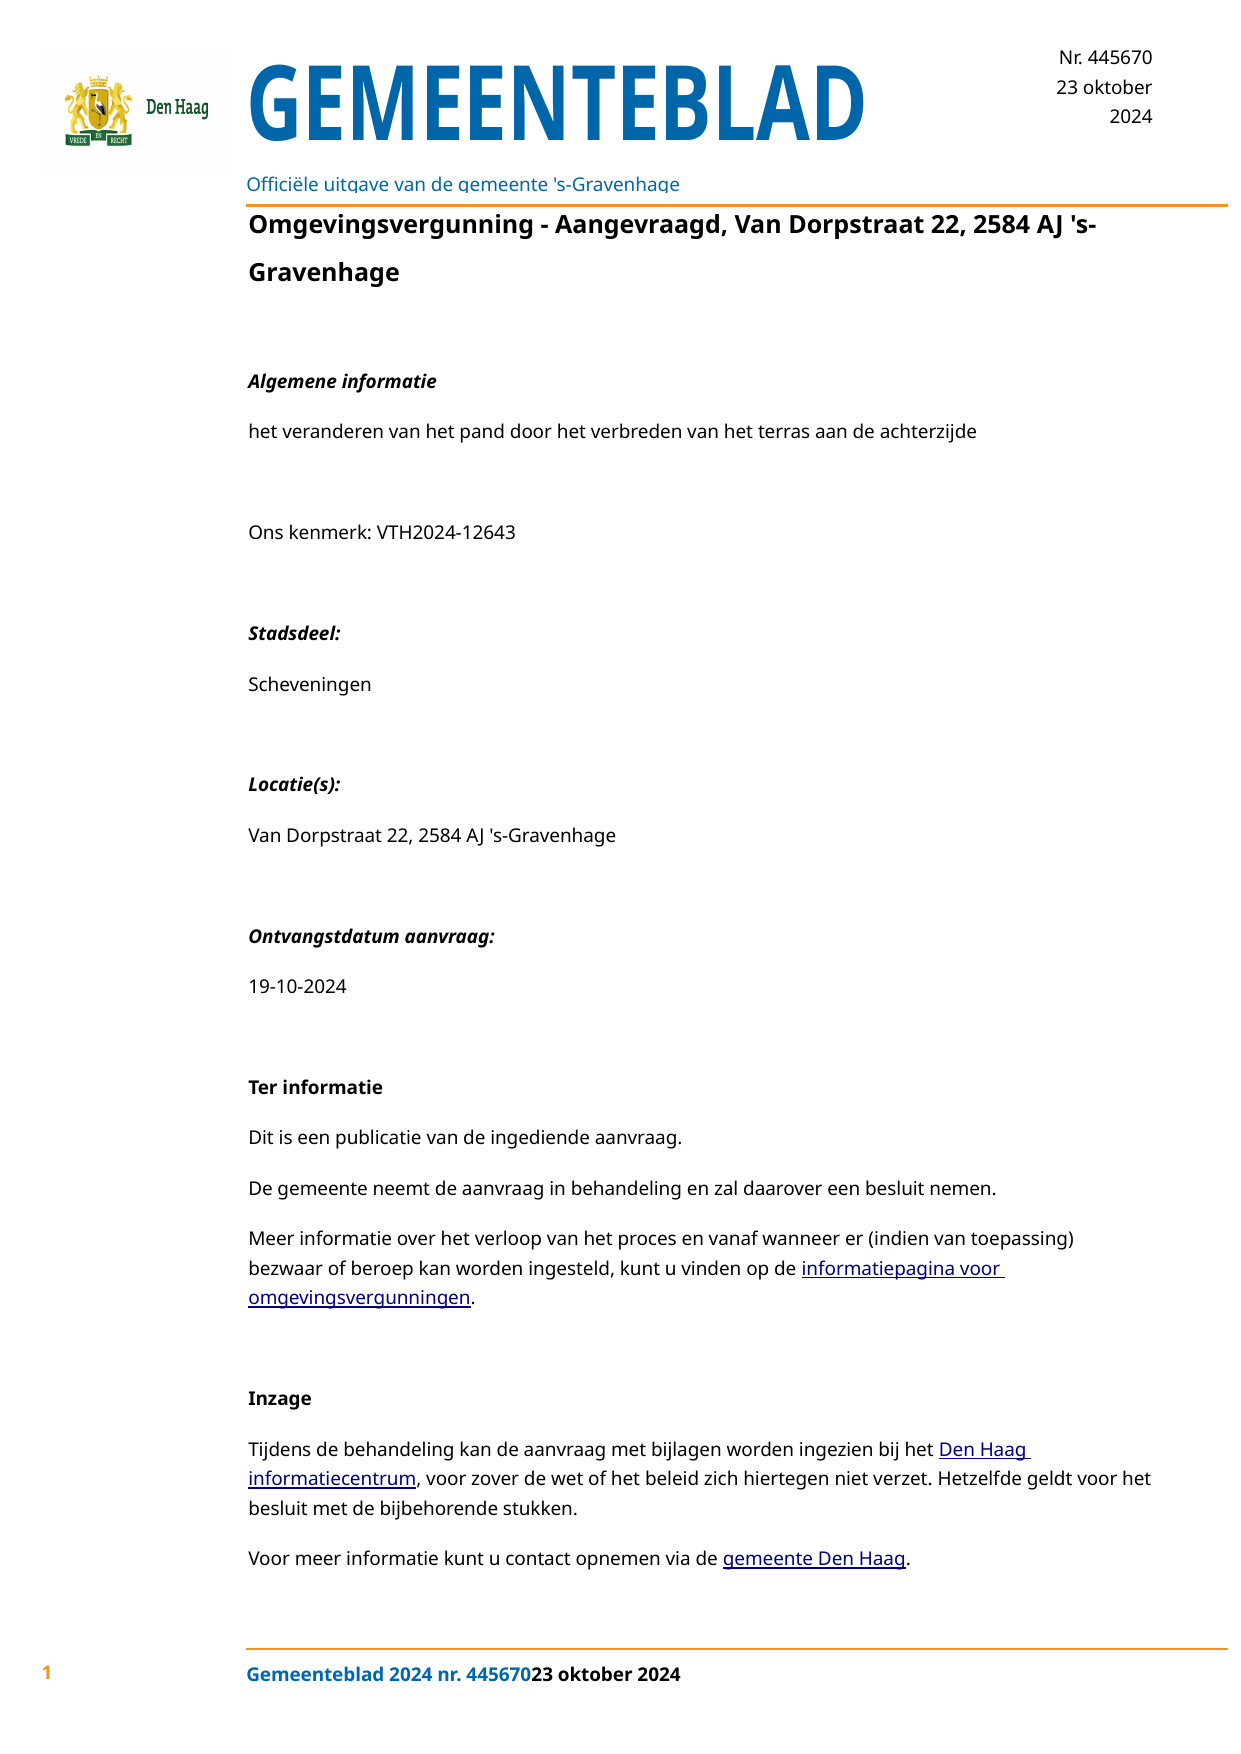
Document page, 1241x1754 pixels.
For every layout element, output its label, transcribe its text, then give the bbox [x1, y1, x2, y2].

text Inzage [248, 1385, 1152, 1411]
text Omgevingsvergunning - Aangevraagd, Van Dorpstraat 22, 2584 AJ 's-Gravenhage [248, 207, 1152, 288]
text Meer informatie over het verloop van het proces en vanaf wanneer er (indien van toepassing) bezwaar of beroep kan worden ingesteld, kunt u vinden op de informatiepagina voor omgevingsvergunningen. [248, 1225, 1152, 1310]
text Ontvangstdatum aanvraag: [248, 923, 1152, 949]
text Van Dorpstraat 22, 2584 AJ 's-Gravenhage [248, 822, 1152, 848]
text Ter informatie [248, 1074, 1152, 1100]
text Ons kenmerk: VTH2024-12643 [248, 519, 1152, 545]
text Stadsdeel: [248, 620, 1152, 646]
text Tijdens de behandeling kan de aanvraag met bijlagen worden ingezien bij het Den Haag informatiecentrum, voor zover de wet of het beleid zich hiertegen niet verzet. Hetzelfde geldt voor het besluit met de bijbehorende stukken. [248, 1436, 1152, 1521]
text het veranderen van het pand door het verbreden van het terras aan de achterzijde [248, 419, 1152, 444]
text Algemene informatie [248, 368, 1152, 394]
text Voor meer informatie kunt u contact opnemen via de gemeente Den Haag. [248, 1545, 1152, 1571]
text De gemeente neemt de aanvraag in behandeling en zal daarover een besluit nemen. [248, 1175, 1152, 1201]
picture [41, 47, 231, 172]
text 19-10-2024 [248, 973, 1152, 999]
text Dit is een publicatie van de ingediende aanvraag. [248, 1124, 1152, 1150]
text Locatie(s): [248, 772, 1152, 797]
text Scheveningen [248, 671, 1152, 697]
